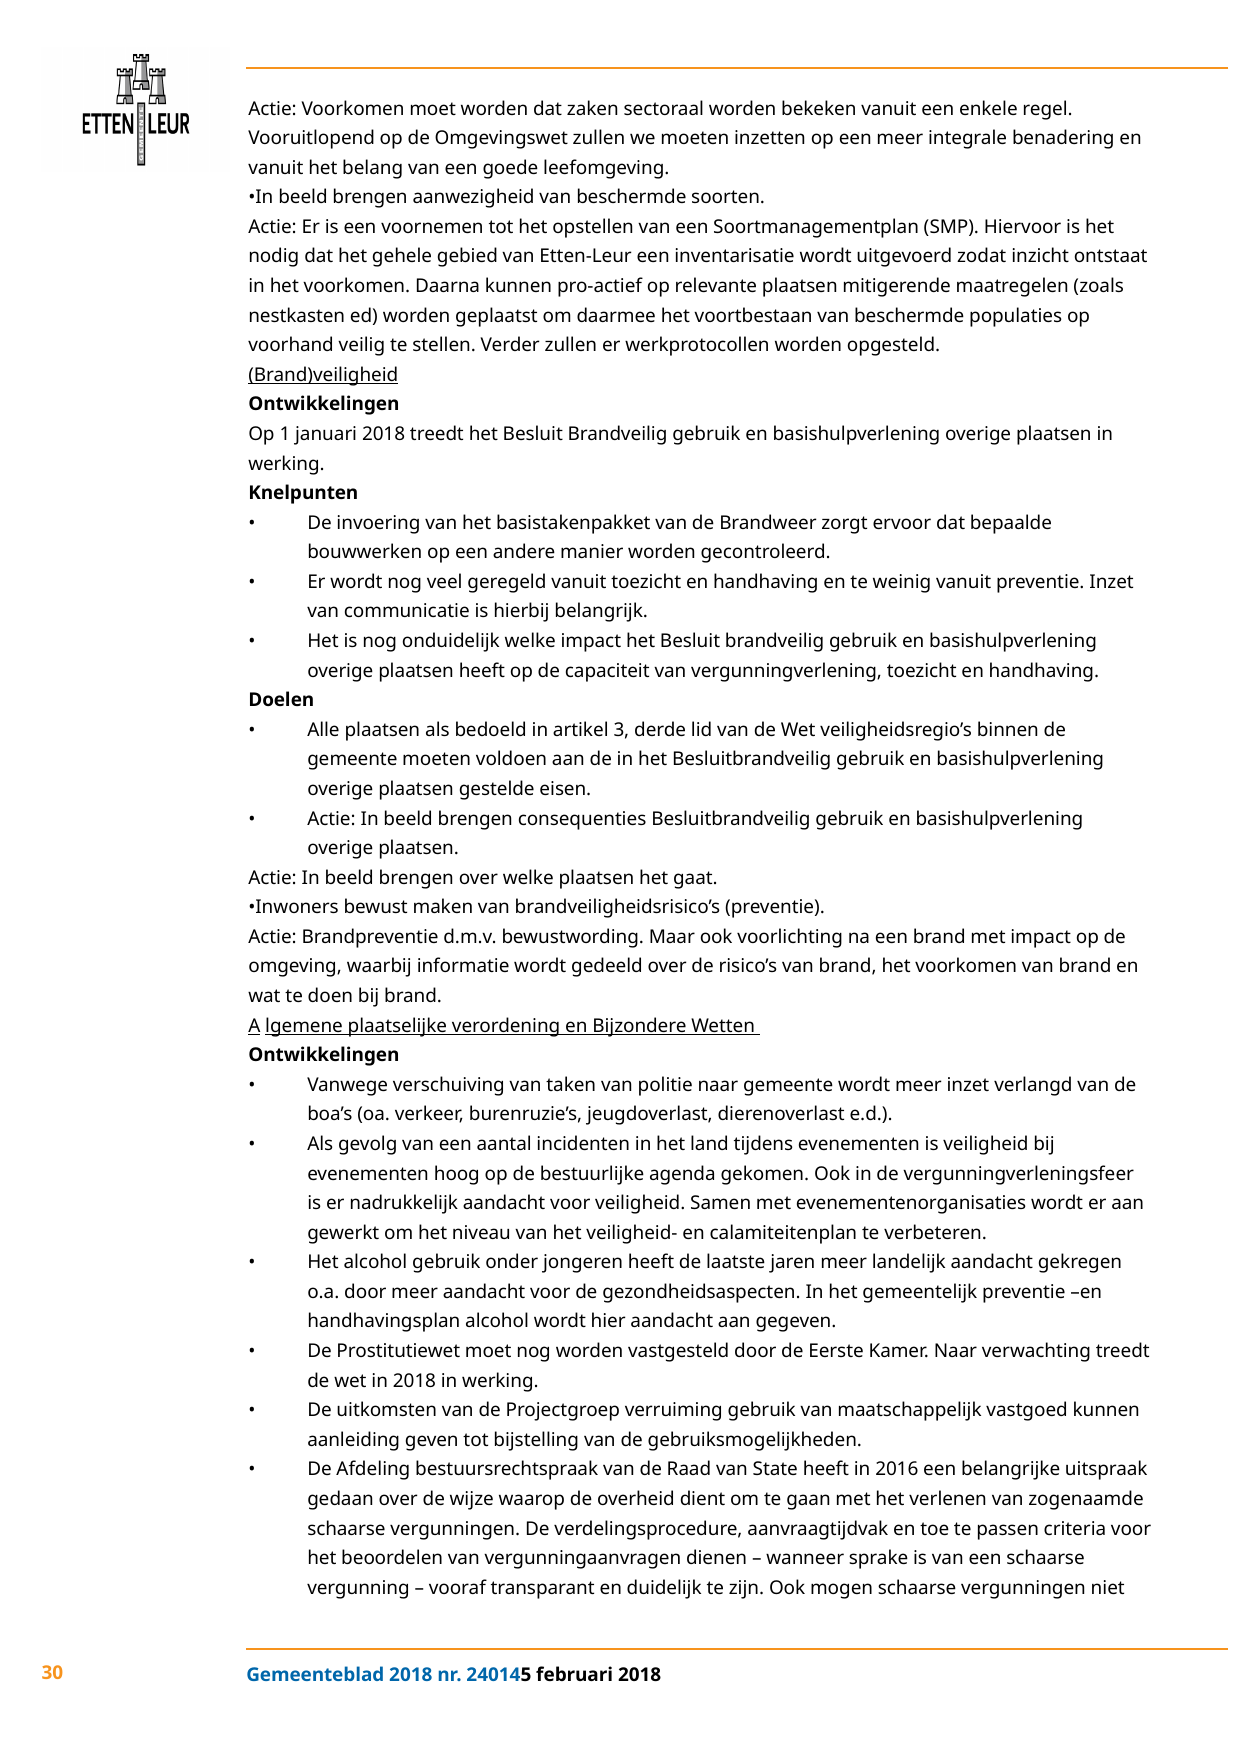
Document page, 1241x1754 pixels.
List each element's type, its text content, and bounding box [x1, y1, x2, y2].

text A lgemene plaatselijke verordening en Bijzondere Wetten [248, 1012, 1152, 1038]
list De Afdeling bestuursrechtspraak van de Raad van State heeft in 2016 een belangrijke uitspraak gedaan over de wijze waarop de overheid dient om te gaan met het verlenen van zogenaamde schaarse vergunningen. De verdelingsprocedure, aanvraagtijdvak en toe te passen criteria voor het beoordelen van vergunningaanvragen dienen – wanneer sprake is van een schaarse vergunning – vooraf transparant en duidelijk te zijn. Ook mogen schaarse vergunningen niet [248, 1456, 1152, 1600]
list De uitkomsten van de Projectgroep verruiming gebruik van maatschappelijk vastgoed kunnen aanleiding geven tot bijstelling van de gebruiksmogelijkheden. [248, 1396, 1152, 1452]
text •In beeld brengen aanwezigheid van beschermde soorten. [248, 183, 1152, 209]
list Actie: In beeld brengen consequenties Besluitbrandveilig gebruik en basishulpverlening overige plaatsen. [248, 805, 1152, 860]
list Er wordt nog veel geregeld vanuit toezicht en handhaving en te weinig vanuit preventie. Inzet van communicatie is hierbij belangrijk. [248, 568, 1152, 623]
list Het alcohol gebruik onder jongeren heeft de laatste jaren meer landelijk aandacht gekregen o.a. door meer aandacht voor de gezondheidsaspecten. In het gemeentelijk preventie –en handhavingsplan alcohol wordt hier aandacht aan gegeven. [248, 1248, 1152, 1333]
text •Inwoners bewust maken van brandveiligheidsrisico’s (preventie). [248, 893, 1152, 919]
text Knelpunten [248, 479, 1152, 505]
text Doelen [248, 686, 1152, 712]
text Ontwikkelingen [248, 391, 1152, 416]
text Actie: Brandpreventie d.m.v. bewustwording. Maar ook voorlichting na een brand met impact op de omgeving, waarbij informatie wordt gedeeld over de risico’s van brand, het voorkomen van brand en wat te doen bij brand. [248, 923, 1152, 1008]
list Vanwege verschuiving van taken van politie naar gemeente wordt meer inzet verlangd van de boa’s (oa. verkeer, burenruzie’s, jeugdoverlast, dierenoverlast e.d.). [248, 1071, 1152, 1126]
text (Brand)veiligheid [248, 361, 1152, 387]
text Actie: Voorkomen moet worden dat zaken sectoraal worden bekeken vanuit een enkele regel. Vooruitlopend op de Omgevingswet zullen we moeten inzetten op een meer integrale benadering en vanuit het belang van een goede leefomgeving. [248, 95, 1152, 180]
list De Prostitutiewet moet nog worden vastgesteld door de Eerste Kamer. Naar verwachting treedt de wet in 2018 in werking. [248, 1337, 1152, 1393]
list Als gevolg van een aantal incidenten in het land tijdens evenementen is veiligheid bij evenementen hoog op de bestuurlijke agenda gekomen. Ook in de vergunningverleningsfeer is er nadrukkelijk aandacht voor veiligheid. Samen met evenementenorganisaties wordt er aan gewerkt om het niveau van het veiligheid- en calamiteitenplan te verbeteren. [248, 1130, 1152, 1245]
text Actie: In beeld brengen over welke plaatsen het gaat. [248, 864, 1152, 890]
list Alle plaatsen als bedoeld in artikel 3, derde lid van de Wet veiligheidsregio’s binnen de gemeente moeten voldoen aan de in het Besluitbrandveilig gebruik en basishulpverlening overige plaatsen gestelde eisen. [248, 716, 1152, 801]
text Ontwikkelingen [248, 1041, 1152, 1067]
list Het is nog onduidelijk welke impact het Besluit brandveilig gebruik en basishulpverlening overige plaatsen heeft op de capaciteit van vergunningverlening, toezicht en handhaving. [248, 627, 1152, 683]
picture [41, 47, 231, 172]
list De invoering van het basistakenpakket van de Brandweer zorgt ervoor dat bepaalde bouwwerken op een andere manier worden gecontroleerd. [248, 509, 1152, 564]
text Op 1 januari 2018 treedt het Besluit Brandveilig gebruik en basishulpverlening overige plaatsen in werking. [248, 420, 1152, 476]
text Actie: Er is een voornemen tot het opstellen van een Soortmanagementplan (SMP). Hiervoor is het nodig dat het gehele gebied van Etten-Leur een inventarisatie wordt uitgevoerd zodat inzicht ontstaat in het voorkomen. Daarna kunnen pro-actief op relevante plaatsen mitigerende maatregelen (zoals nestkasten ed) worden geplaatst om daarmee het voortbestaan van beschermde populaties op voorhand veilig te stellen. Verder zullen er werkprotocollen worden opgesteld. [248, 213, 1152, 357]
